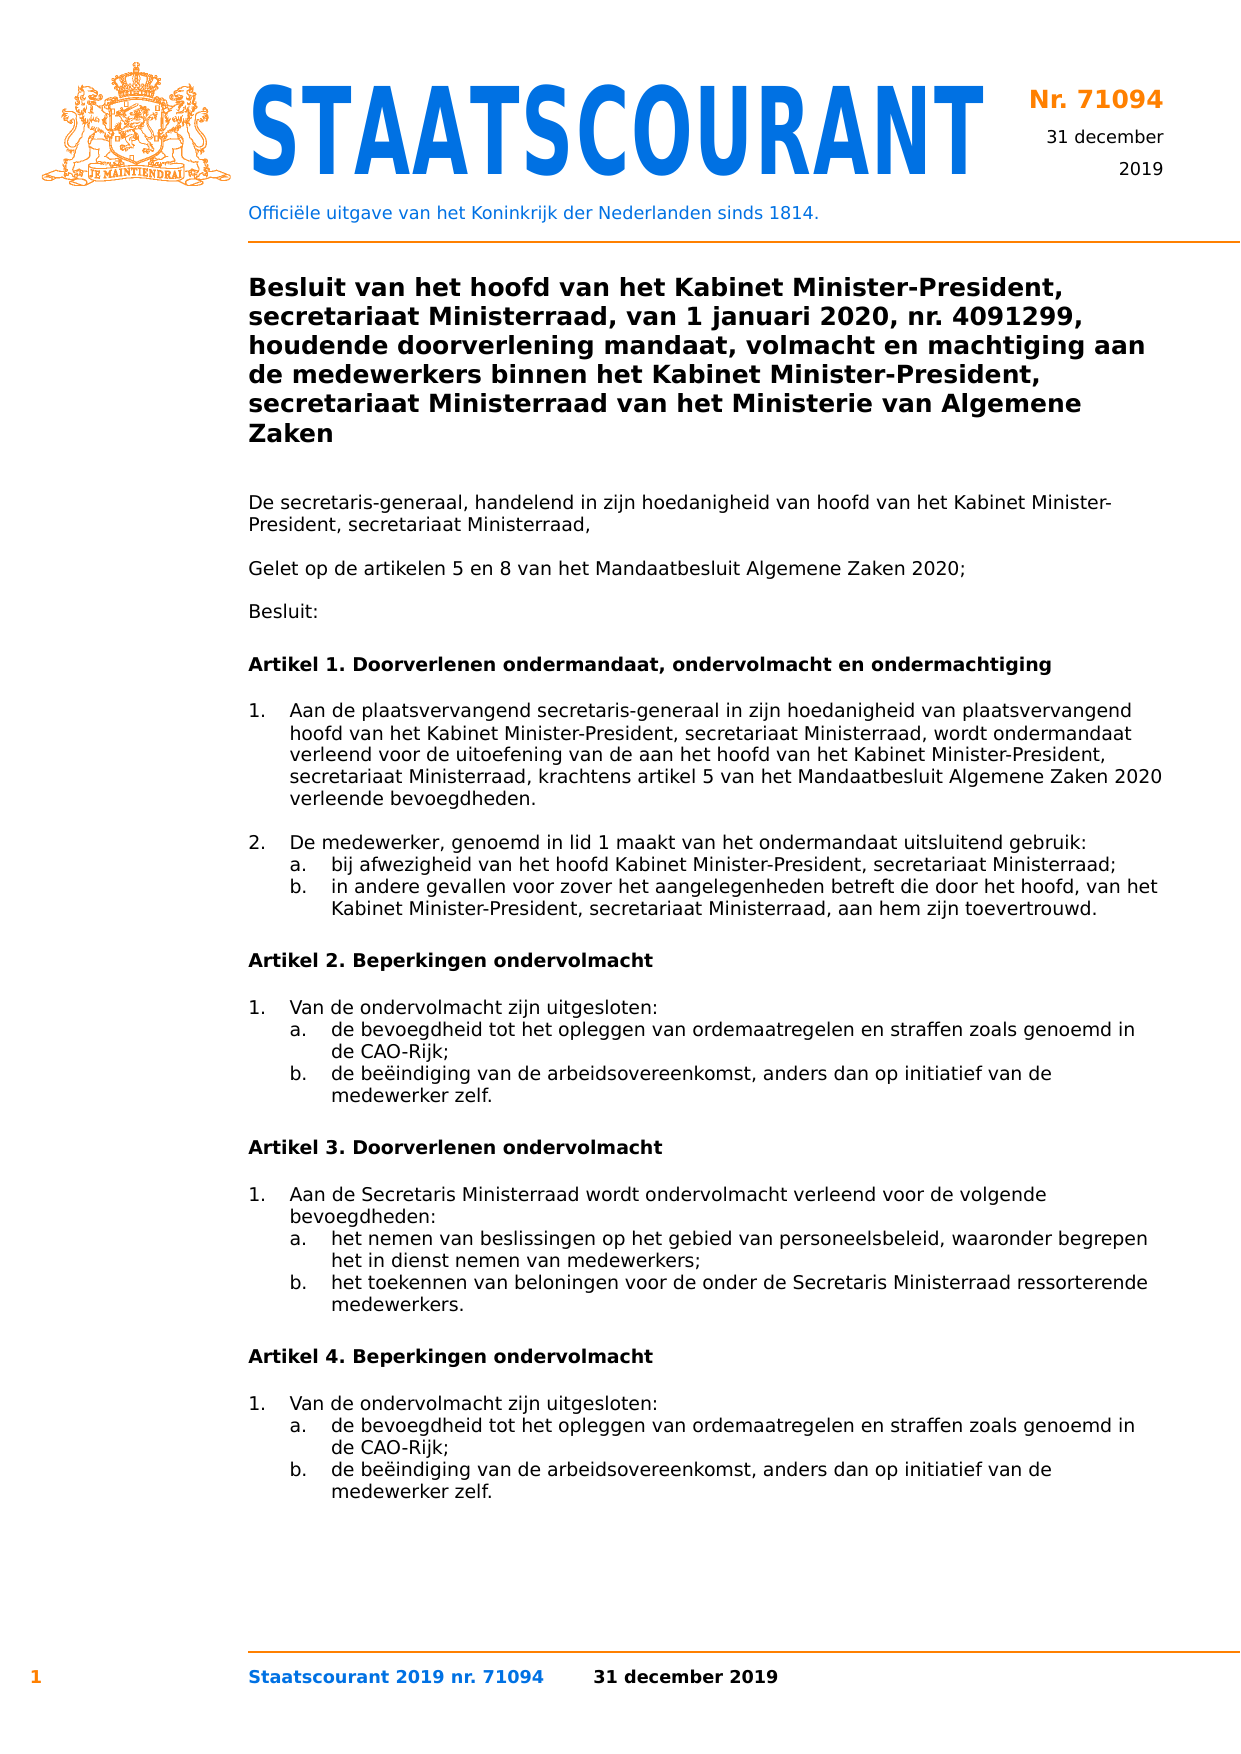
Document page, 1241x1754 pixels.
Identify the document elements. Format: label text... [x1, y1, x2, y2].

text b. de beëindiging van de arbeidsovereenkomst, anders dan op initiatief van de medewerker zelf. [289, 1459, 1163, 1503]
subtitle Artikel 2. Beperkingen ondervolmacht [248, 950, 1163, 972]
table_header STAATSCOURANT [248, 62, 998, 203]
text 1. Aan de plaatsvervangend secretaris-generaal in zijn hoedanigheid van plaatsvervangend hoofd van het Kabinet Minister-President, secretariaat Ministerraad, wordt ondermandaat verleend voor de uitoefening van de aan het hoofd van het Kabinet Minister-President, secretariaat Ministerraad, krachtens artikel 5 van het Mandaatbesluit Algemene Zaken 2020 verleende bevoegdheden. [248, 700, 1163, 810]
text a. de bevoegdheid tot het opleggen van ordemaatregelen en straffen zoals genoemd in de CAO-Rijk; [289, 1415, 1163, 1459]
text a. het nemen van beslissingen op het gebied van personeelsbeleid, waaronder begrepen het in dienst nemen van medewerkers; [289, 1228, 1163, 1272]
subtitle Artikel 4. Beperkingen ondervolmacht [248, 1346, 1163, 1368]
text Gelet op de artikelen 5 en 8 van het Mandaatbesluit Algemene Zaken 2020; [248, 558, 1163, 579]
text 1. Aan de Secretaris Ministerraad wordt ondervolmacht verleend voor de volgende bevoegdheden: [248, 1184, 1163, 1228]
table_cell 2019 [998, 153, 1240, 203]
text b. het toekennen van beloningen voor de onder de Secretaris Ministerraad ressorterende medewerkers. [289, 1272, 1163, 1316]
text b. in andere gevallen voor zover het aangelegenheden betreft die door het hoofd, van het Kabinet Minister-President, secretariaat Ministerraad, aan hem zijn toevertrouwd. [289, 876, 1163, 920]
text a. bij afwezigheid van het hoofd Kabinet Minister-President, secretariaat Ministerraad; [289, 854, 1163, 876]
text 1. Van de ondervolmacht zijn uitgesloten: [248, 1393, 1163, 1415]
table_cell Officiële uitgave van het Koninkrijk der Nederlanden sinds 1814. [248, 203, 1240, 241]
text b. de beëindiging van de arbeidsovereenkomst, anders dan op initiatief van de medewerker zelf. [289, 1063, 1163, 1107]
table_header [25, 62, 248, 241]
subtitle Artikel 3. Doorverlenen ondervolmacht [248, 1137, 1163, 1159]
text 2. De medewerker, genoemd in lid 1 maakt van het ondermandaat uitsluitend gebruik: [248, 832, 1163, 854]
text De secretaris-generaal, handelend in zijn hoedanigheid van hoofd van het Kabinet Minister-President, secretariaat Ministerraad, [248, 492, 1163, 536]
text a. de bevoegdheid tot het opleggen van ordemaatregelen en straffen zoals genoemd in de CAO-Rijk; [289, 1019, 1163, 1063]
table_header Nr. 71094 [998, 62, 1240, 121]
picture [41, 62, 231, 186]
subtitle Besluit van het hoofd van het Kabinet Minister-President, secretariaat Ministerraad, van 1 januari 2020, nr. 4091299, houdende doorverlening mandaat, volmacht en machtiging aan de medewerkers binnen het Kabinet Minister-President, secretariaat Ministerraad van het Ministerie van Algemene Zaken [248, 273, 1163, 448]
table_cell 31 december [998, 121, 1240, 153]
text Besluit: [248, 601, 1163, 623]
text 1. Van de ondervolmacht zijn uitgesloten: [248, 997, 1163, 1019]
subtitle Artikel 1. Doorverlenen ondermandaat, ondervolmacht en ondermachtiging [248, 653, 1163, 675]
